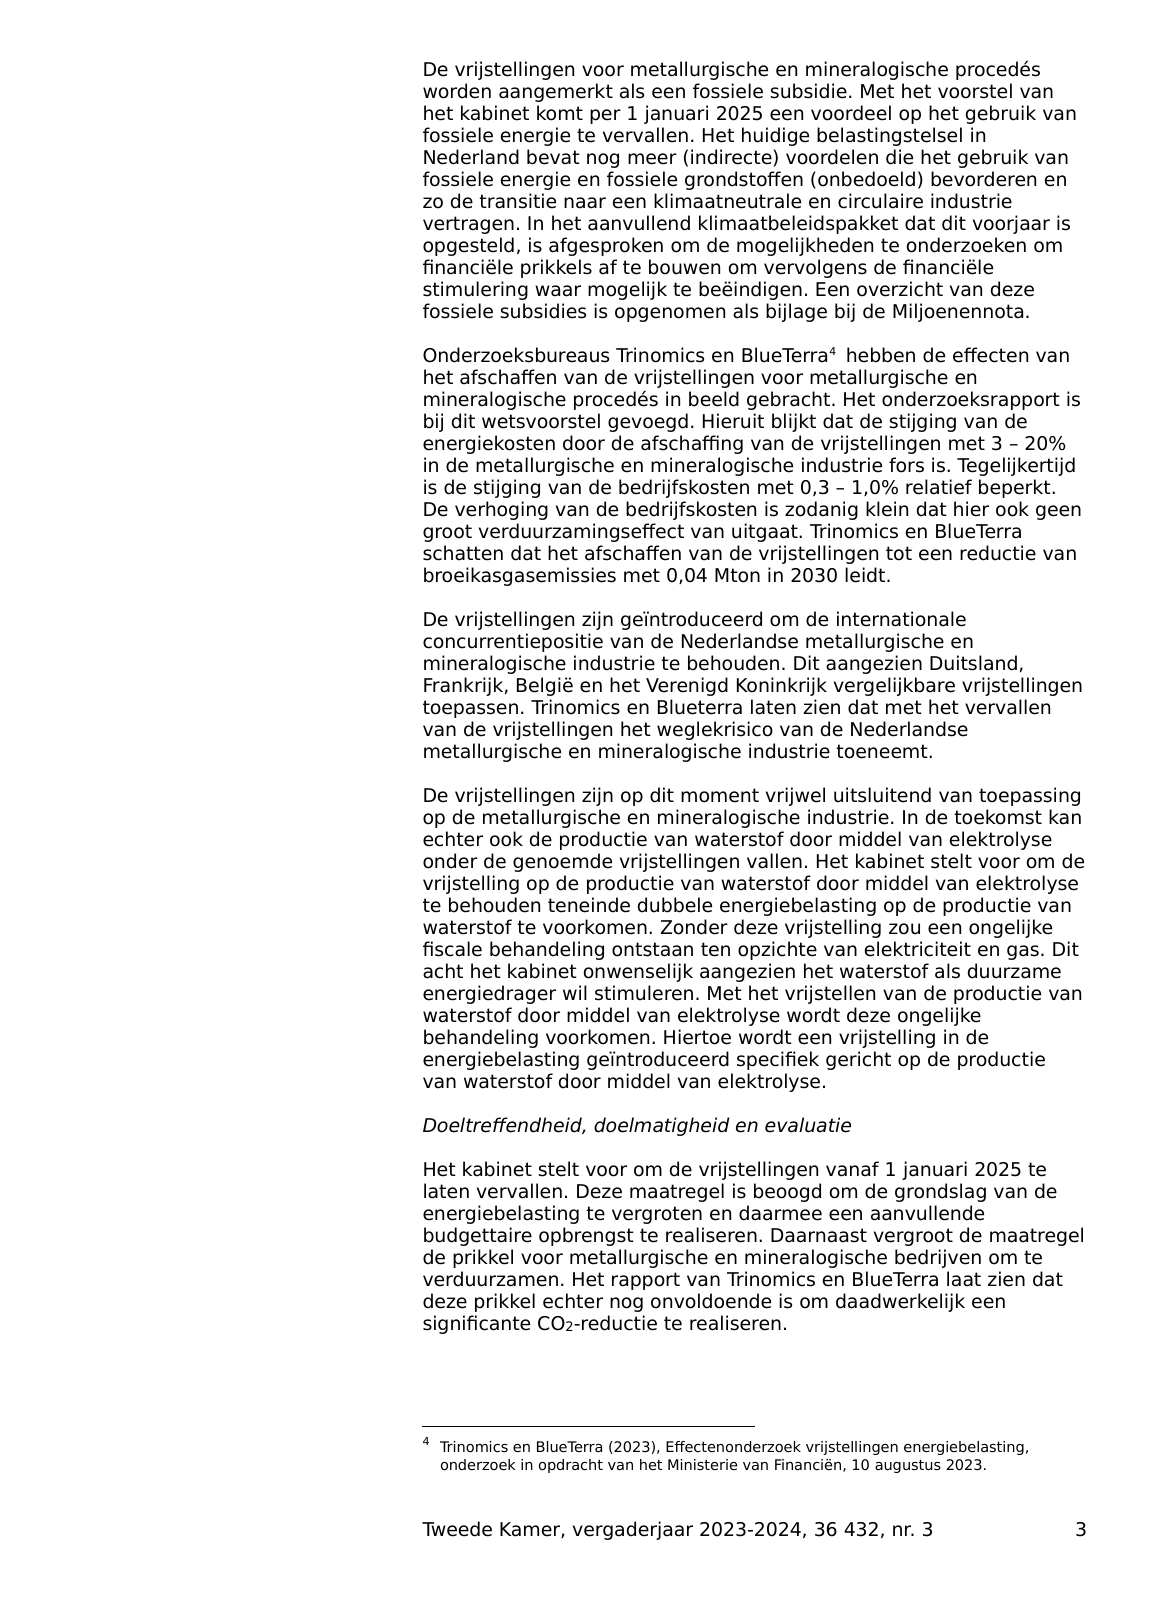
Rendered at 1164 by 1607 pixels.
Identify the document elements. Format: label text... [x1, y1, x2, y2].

text De vrijstellingen voor metallurgische en mineralogische procedés worden aangemerkt als een fossiele subsidie. Met het voorstel van het kabinet komt per 1 januari 2025 een voordeel op het gebruik van fossiele energie te vervallen. Het huidige belastingstelsel in Nederland bevat nog meer (indirecte) voordelen die het gebruik van fossiele energie en fossiele grondstoffen (onbedoeld) bevorderen en zo de transitie naar een klimaatneutrale en circulaire industrie vertragen. In het aanvullend klimaatbeleidspakket dat dit voorjaar is opgesteld, is afgesproken om de mogelijkheden te onderzoeken om financiële prikkels af te bouwen om vervolgens de financiële stimulering waar mogelijk te beëindigen. Een overzicht van deze fossiele subsidies is opgenomen als bijlage bij de Miljoenennota. [422, 59, 1087, 323]
text Trinomics en BlueTerra (2023), Effectenonderzoek vrijstellingen energiebelasting, onderzoek in opdracht van het Ministerie van Financiën, 10 augustus 2023. [422, 1435, 1087, 1474]
text De vrijstellingen zijn op dit moment vrijwel uitsluitend van toepassing op de metallurgische en mineralogische industrie. In de toekomst kan echter ook de productie van waterstof door middel van elektrolyse onder de genoemde vrijstellingen vallen. Het kabinet stelt voor om de vrijstelling op de productie van waterstof door middel van elektrolyse te behouden teneinde dubbele energiebelasting op de productie van waterstof te voorkomen. Zonder deze vrijstelling zou een ongelijke fiscale behandeling ontstaan ten opzichte van elektriciteit en gas. Dit acht het kabinet onwenselijk aangezien het waterstof als duurzame energiedrager wil stimuleren. Met het vrijstellen van de productie van waterstof door middel van elektrolyse wordt deze ongelijke behandeling voorkomen. Hiertoe wordt een vrijstelling in de energiebelasting geïntroduceerd specifiek gericht op de productie van waterstof door middel van elektrolyse. [422, 785, 1087, 1093]
subtitle Doeltreffendheid, doelmatigheid en evaluatie [422, 1115, 1087, 1137]
text De vrijstellingen zijn geïntroduceerd om de internationale concurrentiepositie van de Nederlandse metallurgische en mineralogische industrie te behouden. Dit aangezien Duitsland, Frankrijk, België en het Verenigd Koninkrijk vergelijkbare vrijstellingen toepassen. Trinomics en Blueterra laten zien dat met het vervallen van de vrijstellingen het weglekrisico van de Nederlandse metallurgische en mineralogische industrie toeneemt. [422, 609, 1087, 763]
text Het kabinet stelt voor om de vrijstellingen vanaf 1 januari 2025 te laten vervallen. Deze maatregel is beoogd om de grondslag van de energiebelasting te vergroten en daarmee een aanvullende budgettaire opbrengst te realiseren. Daarnaast vergroot de maatregel de prikkel voor metallurgische en mineralogische bedrijven om te verduurzamen. Het rapport van Trinomics en BlueTerra laat zien dat deze prikkel echter nog onvoldoende is om daadwerkelijk een significante CO2-reductie te realiseren. [422, 1159, 1087, 1335]
text Onderzoeksbureaus Trinomics en BlueTerra hebben de effecten van het afschaffen van de vrijstellingen voor metallurgische en mineralogische procedés in beeld gebracht. Het onderzoeksrapport is bij dit wetsvoorstel gevoegd. Hieruit blijkt dat de stijging van de energiekosten door de afschaffing van de vrijstellingen met 3 – 20% in de metallurgische en mineralogische industrie fors is. Tegelijkertijd is de stijging van de bedrijfskosten met 0,3 – 1,0% relatief beperkt. De verhoging van de bedrijfskosten is zodanig klein dat hier ook geen groot verduurzamingseffect van uitgaat. Trinomics en BlueTerra schatten dat het afschaffen van de vrijstellingen tot een reductie van broeikasgasemissies met 0,04 Mton in 2030 leidt. [422, 345, 1087, 587]
